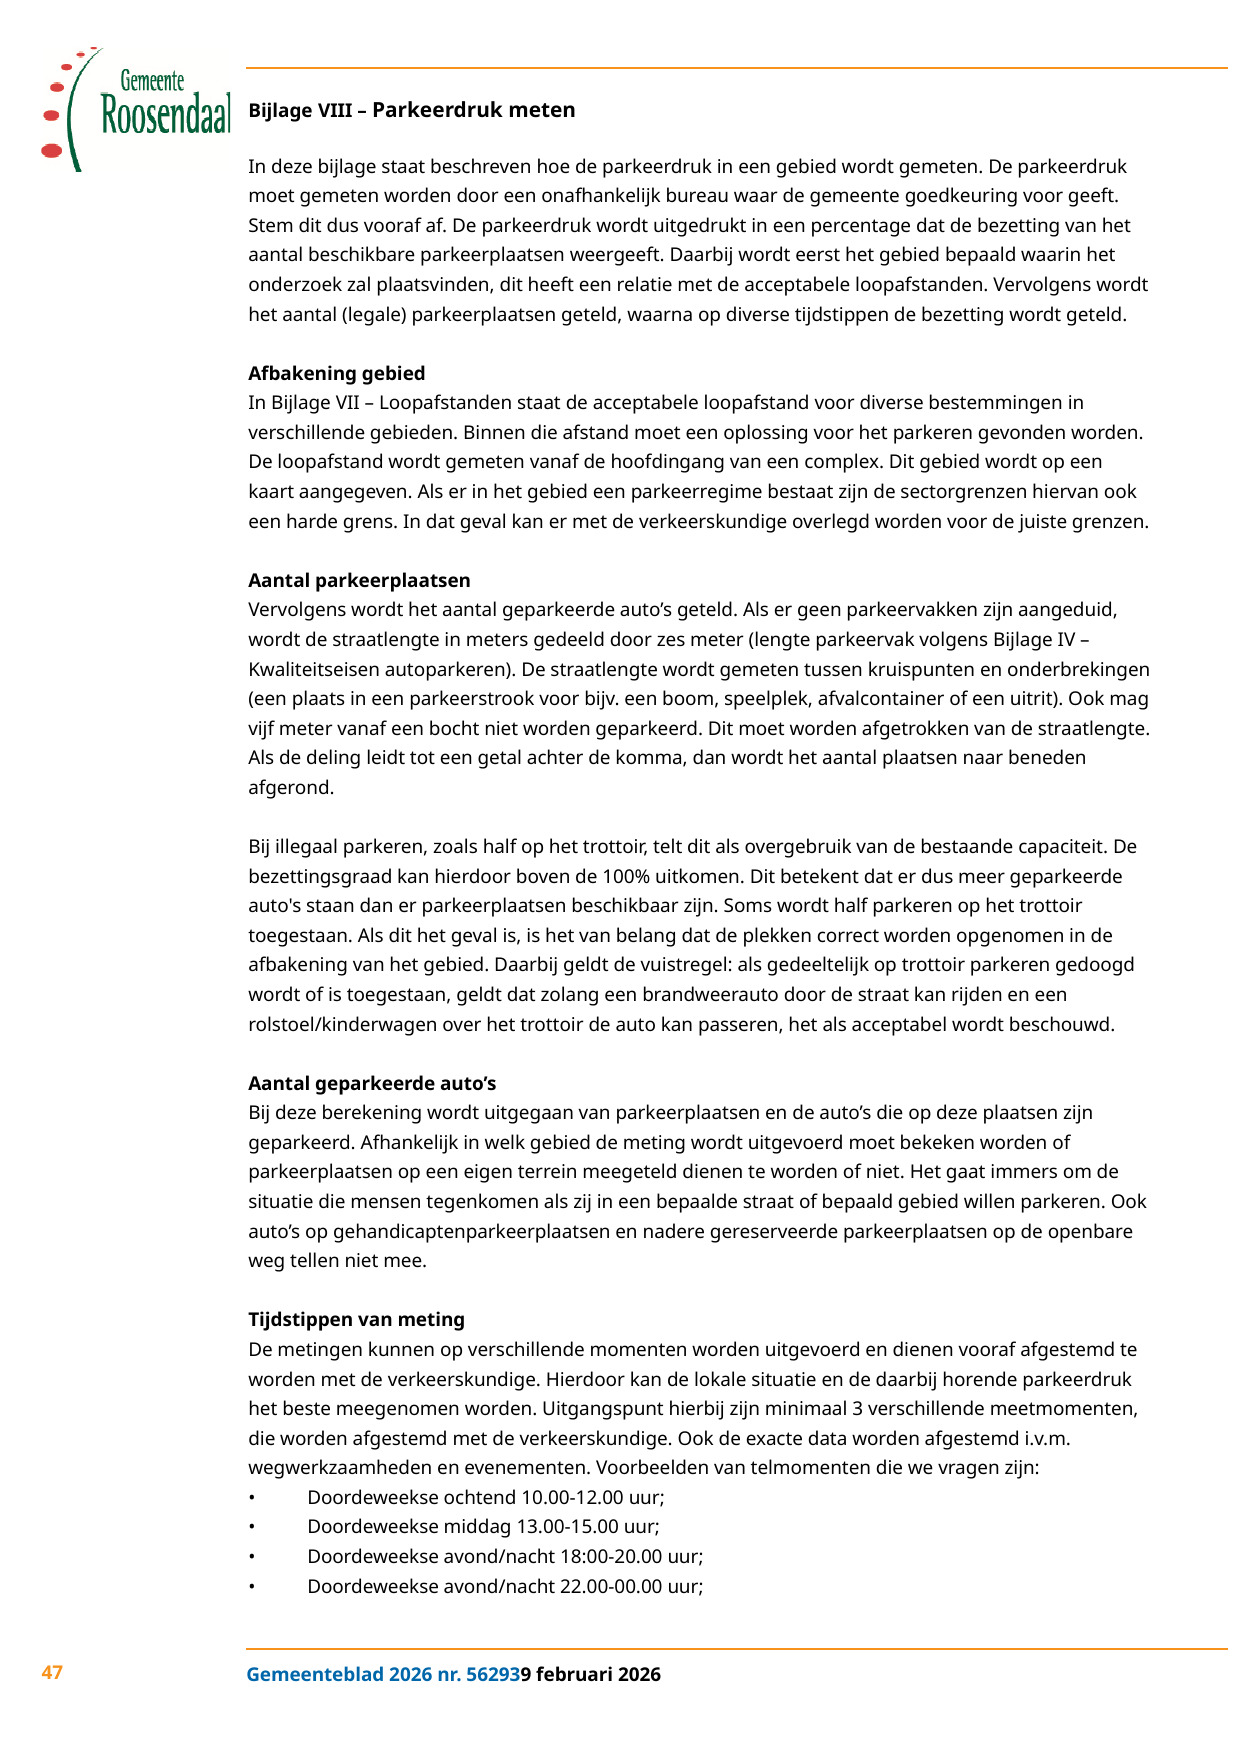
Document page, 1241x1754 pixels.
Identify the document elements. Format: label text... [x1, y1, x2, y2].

list Doordeweekse avond/nacht 18:00-20.00 uur; [248, 1543, 1152, 1569]
text In Bijlage VII – Loopafstanden staat de acceptabele loopafstand voor diverse bestemmingen in verschillende gebieden. Binnen die afstand moet een oplossing voor het parkeren gevonden worden. De loopafstand wordt gemeten vanaf de hoofdingang van een complex. Dit gebied wordt op een kaart aangegeven. Als er in het gebied een parkeerregime bestaat zijn de sectorgrenzen hiervan ook een harde grens. In dat geval kan er met de verkeerskundige overlegd worden voor de juiste grenzen. [248, 389, 1152, 534]
text Aantal geparkeerde auto’s [248, 1070, 1152, 1096]
text De metingen kunnen op verschillende momenten worden uitgevoerd en dienen vooraf afgestemd te worden met de verkeerskundige. Hierdoor kan de lokale situatie en de daarbij horende parkeerdruk het beste meegenomen worden. Uitgangspunt hierbij zijn minimaal 3 verschillende meetmomenten, die worden afgestemd met de verkeerskundige. Ook de exacte data worden afgestemd i.v.m. wegwerkzaamheden en evenementen. Voorbeelden van telmomenten die we vragen zijn: [248, 1336, 1152, 1480]
text In deze bijlage staat beschreven hoe de parkeerdruk in een gebied wordt gemeten. De parkeerdruk moet gemeten worden door een onafhankelijk bureau waar de gemeente goedkeuring voor geeft. Stem dit dus vooraf af. De parkeerdruk wordt uitgedrukt in een percentage dat de bezetting van het aantal beschikbare parkeerplaatsen weergeeft. Daarbij wordt eerst het gebied bepaald waarin het onderzoek zal plaatsvinden, dit heeft een relatie met de acceptabele loopafstanden. Vervolgens wordt het aantal (legale) parkeerplaatsen geteld, waarna op diverse tijdstippen de bezetting wordt geteld. [248, 153, 1152, 327]
list Doordeweekse avond/nacht 22.00-00.00 uur; [248, 1573, 1152, 1599]
text Bij illegaal parkeren, zoals half op het trottoir, telt dit als overgebruik van de bestaande capaciteit. De bezettingsgraad kan hierdoor boven de 100% uitkomen. Dit betekent dat er dus meer geparkeerde auto's staan dan er parkeerplaatsen beschikbaar zijn. Soms wordt half parkeren op het trottoir toegestaan. Als dit het geval is, is het van belang dat de plekken correct worden opgenomen in de afbakening van het gebied. Daarbij geldt de vuistregel: als gedeeltelijk op trottoir parkeren gedoogd wordt of is toegestaan, geldt dat zolang een brandweerauto door de straat kan rijden en een rolstoel/kinderwagen over het trottoir de auto kan passeren, het als acceptabel wordt beschouwd. [248, 833, 1152, 1037]
text Bijlage VIII – Parkeerdruk meten [248, 95, 1152, 123]
text Aantal parkeerplaatsen [248, 567, 1152, 593]
list Doordeweekse middag 13.00-15.00 uur; [248, 1514, 1152, 1539]
list Doordeweekse ochtend 10.00-12.00 uur; [248, 1484, 1152, 1510]
text Tijdstippen van meting [248, 1307, 1152, 1332]
text Afbakening gebied [248, 360, 1152, 386]
text Bij deze berekening wordt uitgegaan van parkeerplaatsen en de auto’s die op deze plaatsen zijn geparkeerd. Afhankelijk in welk gebied de meting wordt uitgevoerd moet bekeken worden of parkeerplaatsen op een eigen terrein meegeteld dienen te worden of niet. Het gaat immers om de situatie die mensen tegenkomen als zij in een bepaalde straat of bepaald gebied willen parkeren. Ook auto’s op gehandicaptenparkeerplaatsen en nadere gereserveerde parkeerplaatsen op de openbare weg tellen niet mee. [248, 1099, 1152, 1273]
picture [41, 47, 231, 172]
text Vervolgens wordt het aantal geparkeerde auto’s geteld. Als er geen parkeervakken zijn aangeduid, wordt de straatlengte in meters gedeeld door zes meter (lengte parkeervak volgens Bijlage IV – Kwaliteitseisen autoparkeren). De straatlengte wordt gemeten tussen kruispunten en onderbrekingen (een plaats in een parkeerstrook voor bijv. een boom, speelplek, afvalcontainer of een uitrit). Ook mag vijf meter vanaf een bocht niet worden geparkeerd. Dit moet worden afgetrokken van de straatlengte. Als de deling leidt tot een getal achter de komma, dan wordt het aantal plaatsen naar beneden afgerond. [248, 597, 1152, 800]
